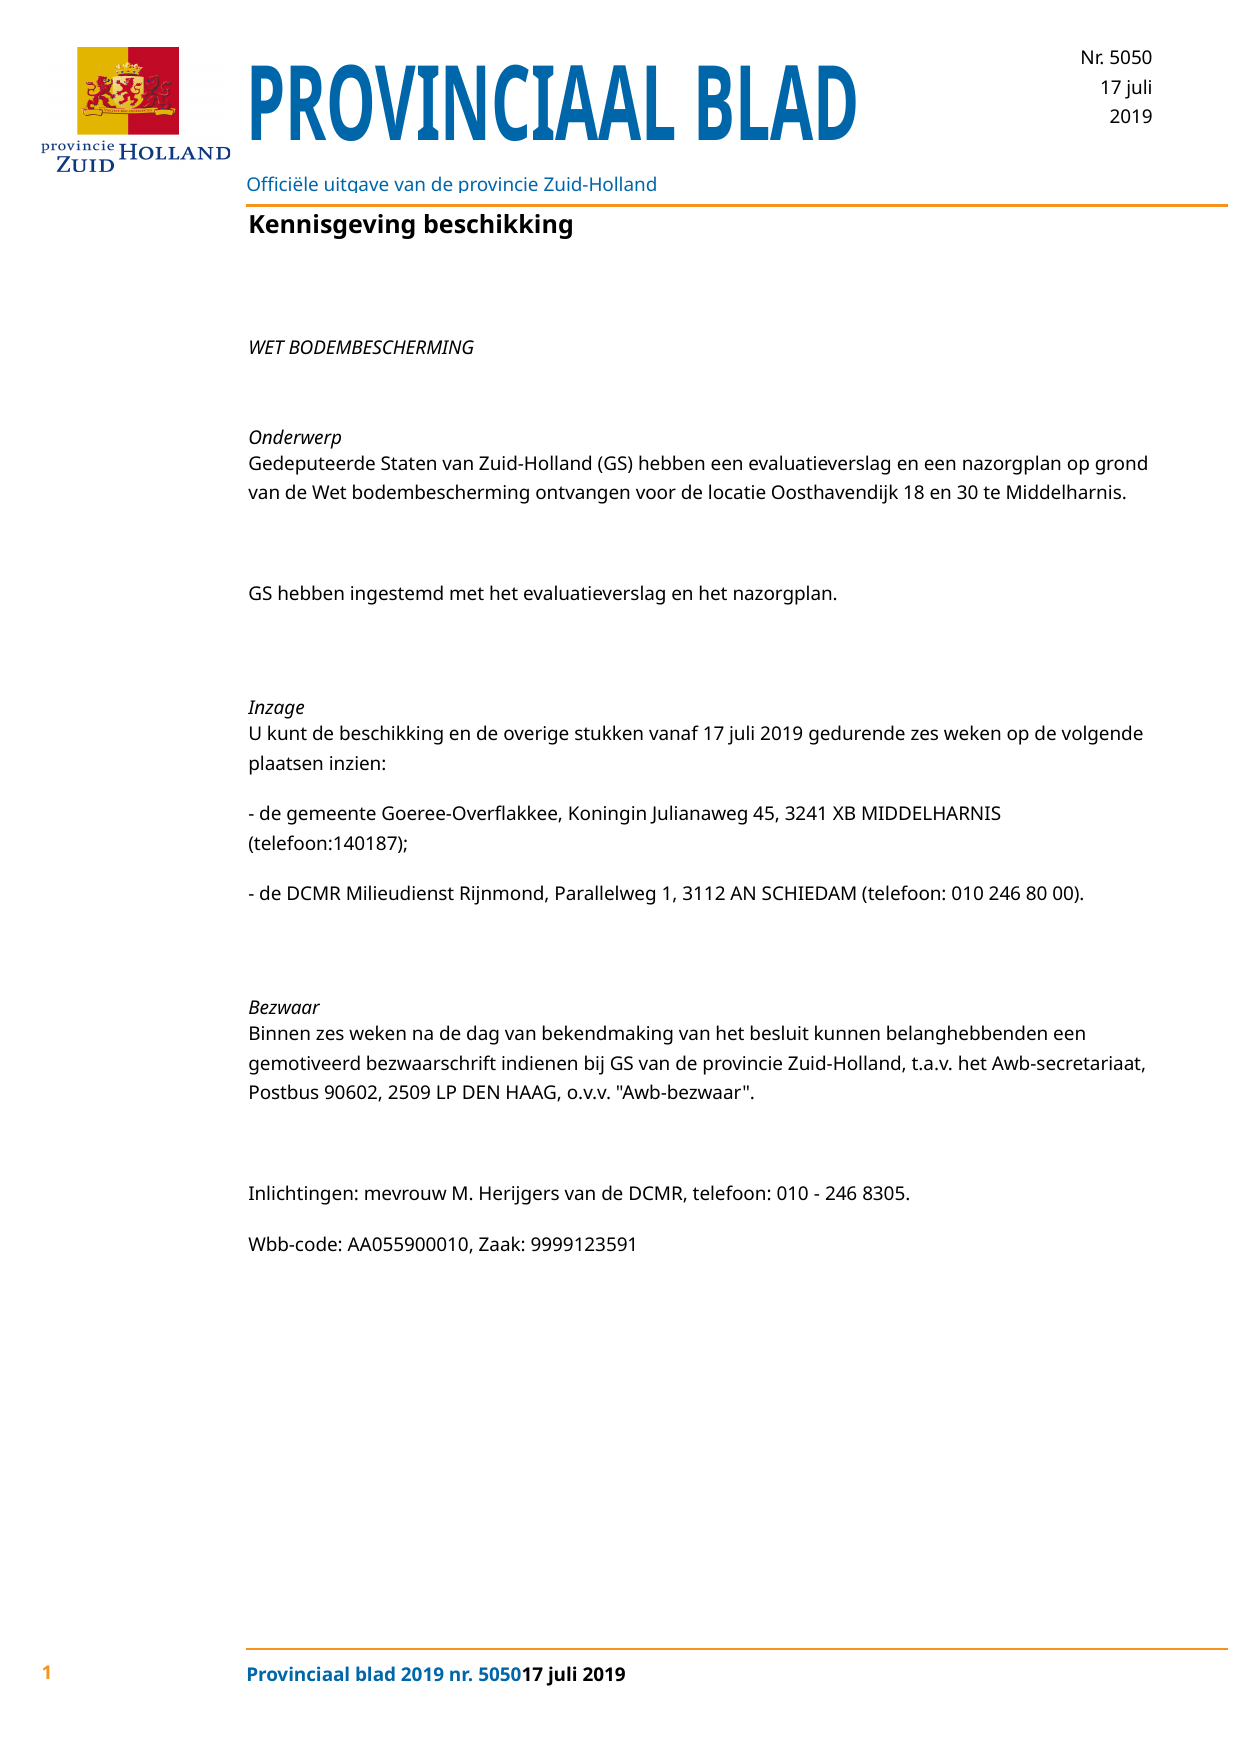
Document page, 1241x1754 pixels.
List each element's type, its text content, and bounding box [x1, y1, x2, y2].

text - de DCMR Milieudienst Rijnmond, Parallelweg 1, 3112 AN SCHIEDAM (telefoon: 010 246 80 00). [248, 880, 1152, 906]
text U kunt de beschikking en de overige stukken vanaf 17 juli 2019 gedurende zes weken op de volgende plaatsen inzien: [248, 720, 1152, 776]
text Onderwerp [248, 424, 1152, 450]
text - de gemeente Goeree-Overflakkee, Koningin Julianaweg 45, 3241 XB MIDDELHARNIS (telefoon:140187); [248, 800, 1152, 856]
picture [41, 47, 231, 172]
text Gedeputeerde Staten van Zuid-Holland (GS) hebben een evaluatieverslag en een nazorgplan op grond van de Wet bodembescherming ontvangen voor de locatie Oosthavendijk 18 en 30 te Middelharnis. [248, 450, 1152, 505]
text Binnen zes weken na de dag van bekendmaking van het besluit kunnen belanghebbenden een gemotiveerd bezwaarschrift indienen bij GS van de provincie Zuid-Holland, t.a.v. het Awb-secretariaat, Postbus 90602, 2509 LP DEN HAAG, o.v.v. "Awb-bezwaar". [248, 1020, 1152, 1105]
text Inzage [248, 694, 1152, 720]
text Bezwaar [248, 994, 1152, 1020]
text WET BODEMBESCHERMING [248, 334, 1152, 360]
text Wbb-code: AA055900010, Zaak: 9999123591 [248, 1231, 1152, 1256]
text GS hebben ingestemd met het evaluatieverslag en het nazorgplan. [248, 580, 1152, 606]
text Kennisgeving beschikking [248, 207, 1152, 241]
text Inlichtingen: mevrouw M. Herijgers van de DCMR, telefoon: 010 - 246 8305. [248, 1180, 1152, 1206]
